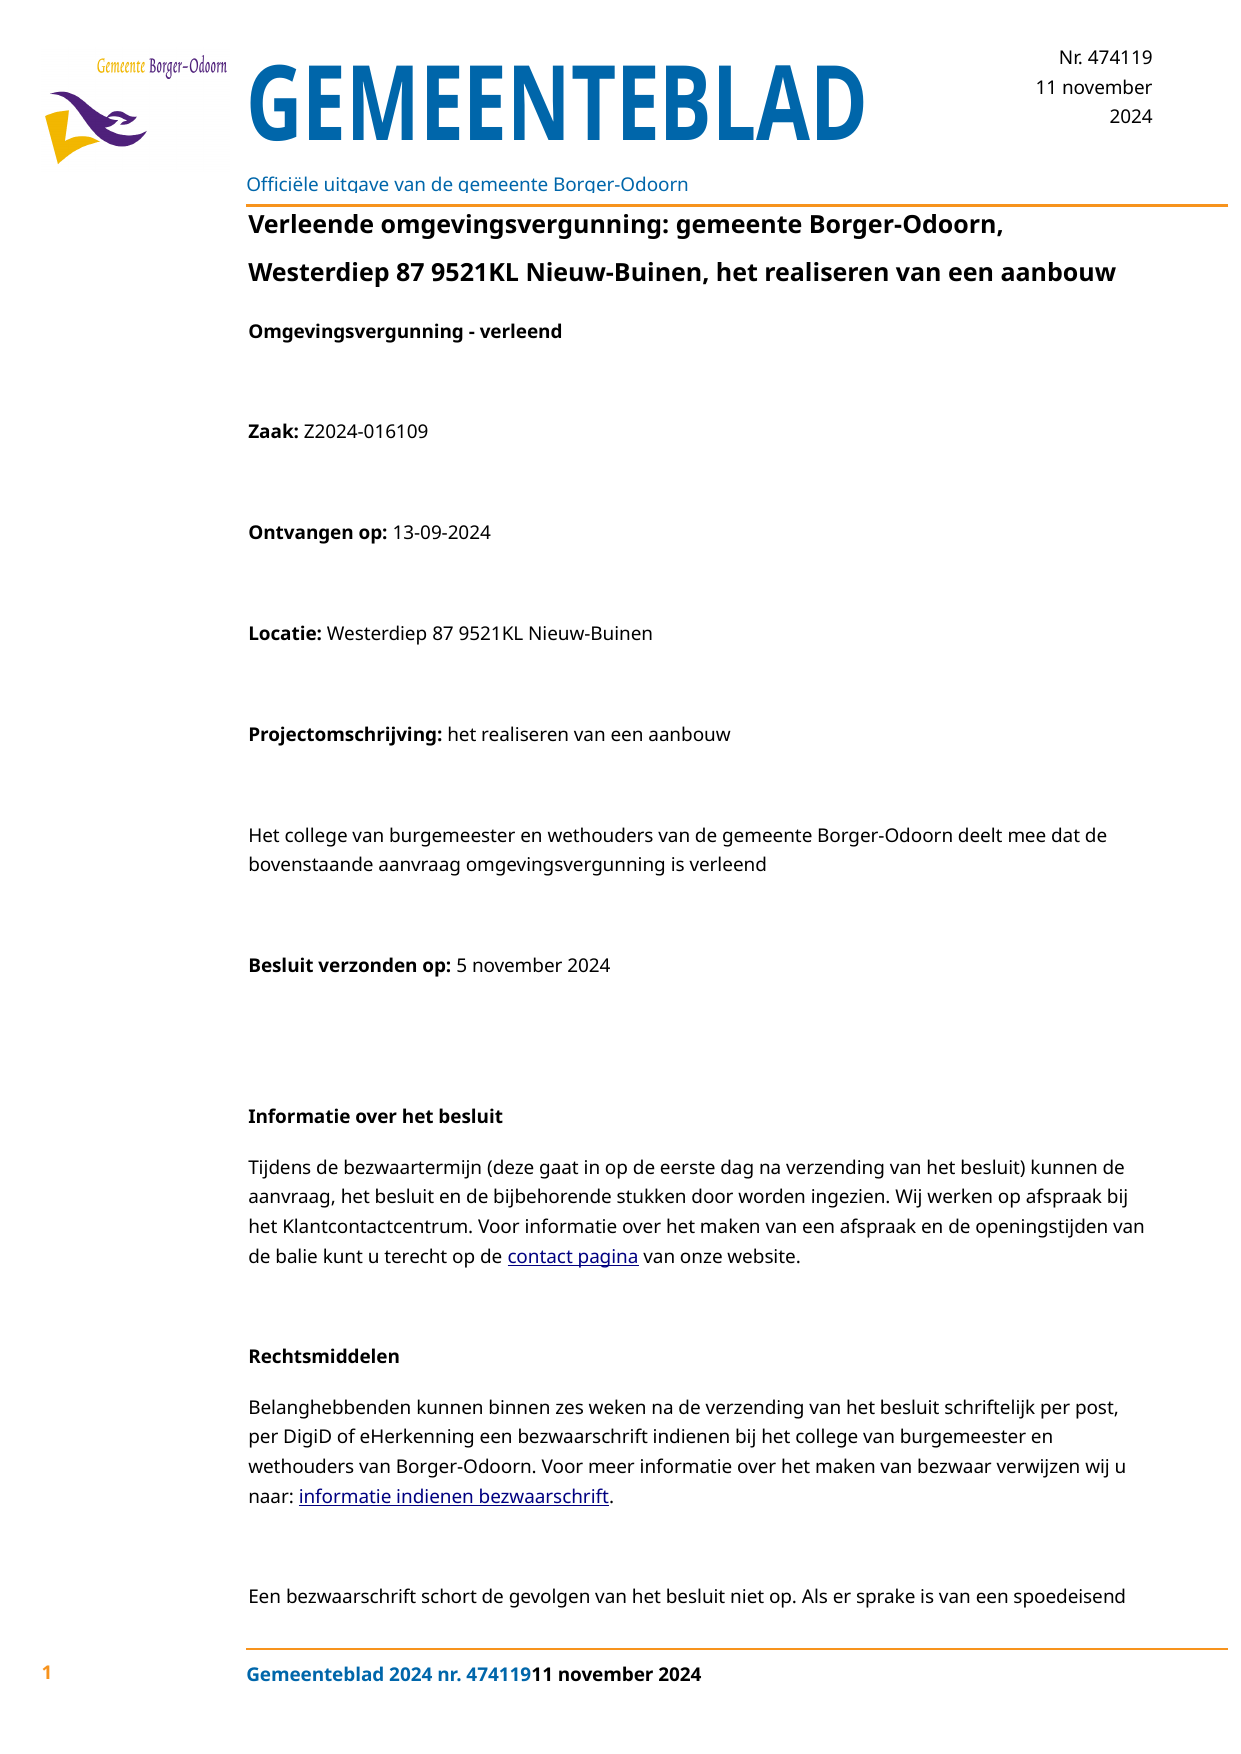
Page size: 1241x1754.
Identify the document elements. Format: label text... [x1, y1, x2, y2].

text Informatie over het besluit [248, 1104, 1152, 1129]
text Ontvangen op: 13-09-2024 [248, 519, 1152, 545]
text Zaak: Z2024-016109 [248, 419, 1152, 444]
text Besluit verzonden op: 5 november 2024 [248, 952, 1152, 978]
text Belanghebbenden kunnen binnen zes weken na de verzending van het besluit schriftelijk per post, per DigiD of eHerkenning een bezwaarschrift indienen bij het college van burgemeester en wethouders van Borger-Odoorn. Voor meer informatie over het maken van bezwaar verwijzen wij u naar: informatie indienen bezwaarschrift. [248, 1394, 1152, 1509]
text Rechtsmiddelen [248, 1344, 1152, 1369]
text Verleende omgevingsvergunning: gemeente Borger-Odoorn, Westerdiep 87 9521KL Nieuw-Buinen, het realiseren van een aanbouw [248, 207, 1152, 288]
picture [41, 47, 231, 172]
text Projectomschrijving: het realiseren van een aanbouw [248, 721, 1152, 747]
text Locatie: Westerdiep 87 9521KL Nieuw-Buinen [248, 620, 1152, 646]
text Het college van burgemeester en wethouders van de gemeente Borger-Odoorn deelt mee dat de bovenstaande aanvraag omgevingsvergunning is verleend [248, 822, 1152, 877]
text Omgevingsvergunning - verleend [248, 318, 1152, 344]
text Tijdens de bezwaartermijn (deze gaat in op de eerste dag na verzending van het besluit) kunnen de aanvraag, het besluit en de bijbehorende stukken door worden ingezien. Wij werken op afspraak bij het Klantcontactcentrum. Voor informatie over het maken van een afspraak en de openingstijden van de balie kunt u terecht op de contact pagina van onze website. [248, 1154, 1152, 1269]
text Een bezwaarschrift schort de gevolgen van het besluit niet op. Als er sprake is van een spoedeisend [248, 1584, 1152, 1609]
